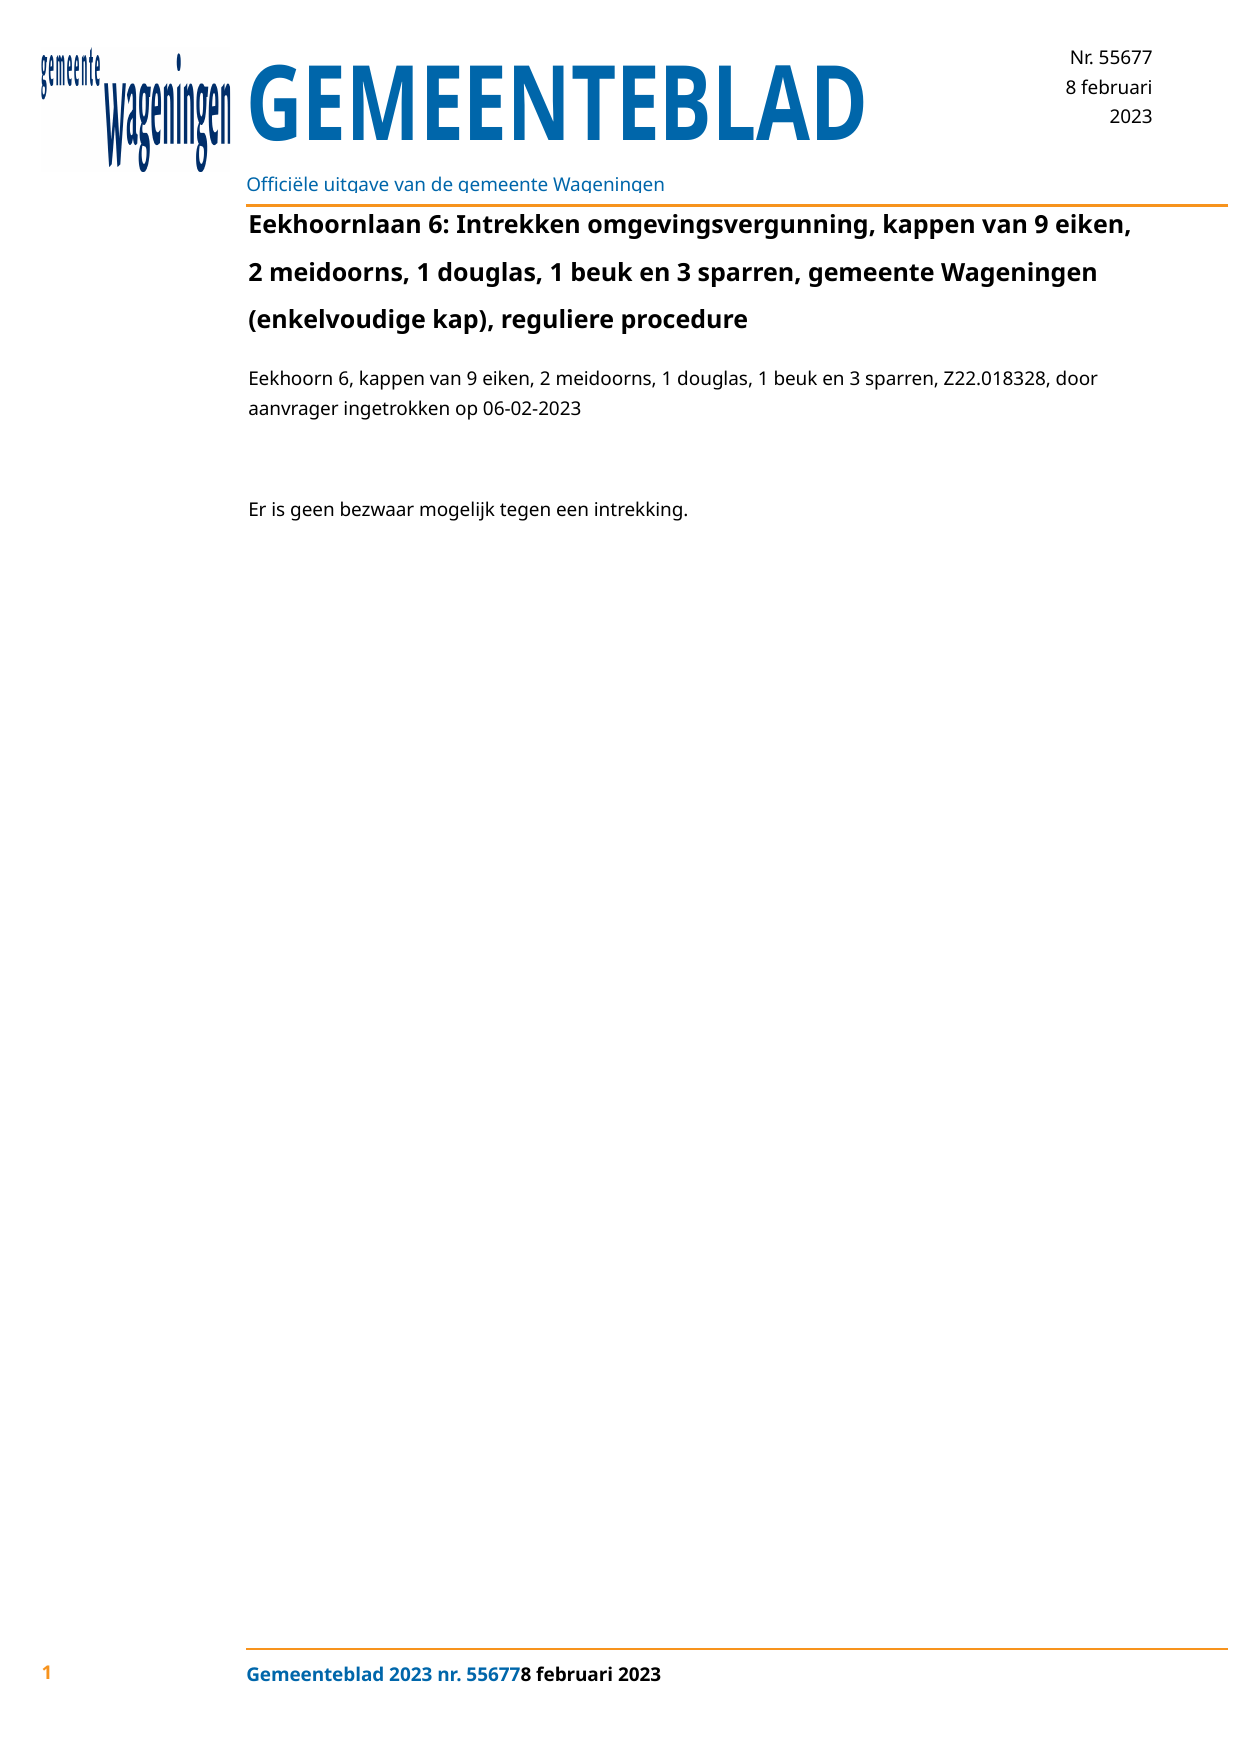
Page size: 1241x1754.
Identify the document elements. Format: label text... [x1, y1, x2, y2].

text Eekhoornlaan 6: Intrekken omgevingsvergunning, kappen van 9 eiken, 2 meidoorns, 1 douglas, 1 beuk en 3 sparren, gemeente Wageningen (enkelvoudige kap), reguliere procedure [248, 207, 1152, 336]
text Eekhoorn 6, kappen van 9 eiken, 2 meidoorns, 1 douglas, 1 beuk en 3 sparren, Z22.018328, door aanvrager ingetrokken op 06-02-2023 [248, 366, 1152, 421]
picture [41, 47, 231, 172]
text Er is geen bezwaar mogelijk tegen een intrekking. [248, 496, 1152, 522]
